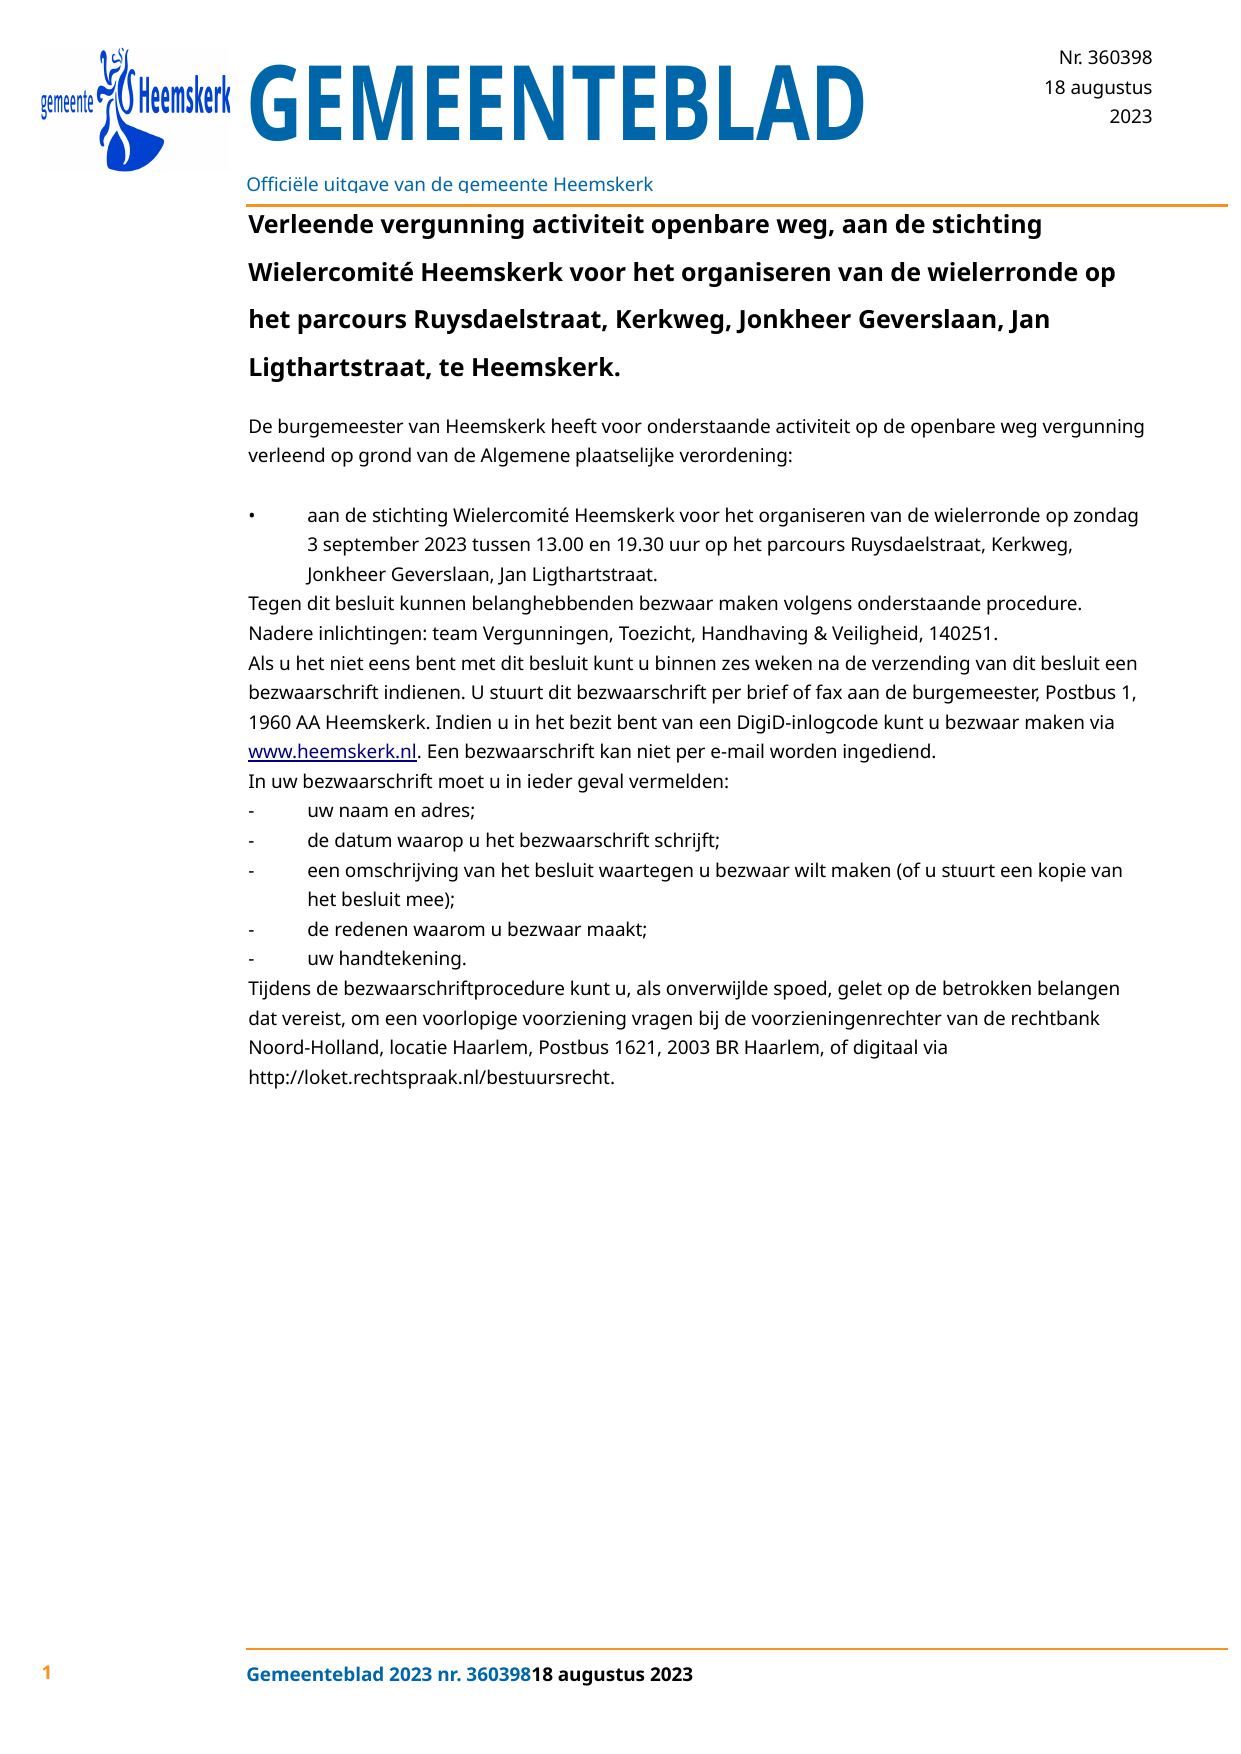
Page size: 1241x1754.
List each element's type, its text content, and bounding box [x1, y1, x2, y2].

list aan de stichting Wielercomité Heemskerk voor het organiseren van de wielerronde op zondag 3 september 2023 tussen 13.00 en 19.30 uur op het parcours Ruysdaelstraat, Kerkweg, Jonkheer Geverslaan, Jan Ligthartstraat. [248, 502, 1152, 587]
text In uw bezwaarschrift moet u in ieder geval vermelden: [248, 768, 1152, 794]
picture [41, 47, 231, 172]
list een omschrijving van het besluit waartegen u bezwaar wilt maken (of u stuurt een kopie van het besluit mee); [248, 857, 1152, 912]
text Tegen dit besluit kunnen belanghebbenden bezwaar maken volgens onderstaande procedure. Nadere inlichtingen: team Vergunningen, Toezicht, Handhaving & Veiligheid, 140251. [248, 591, 1152, 646]
text Verleende vergunning activiteit openbare weg, aan de stichting Wielercomité Heemskerk voor het organiseren van de wielerronde op het parcours Ruysdaelstraat, Kerkweg, Jonkheer Geverslaan, Jan Ligthartstraat, te Heemskerk. [248, 207, 1152, 384]
list de redenen waarom u bezwaar maakt; [248, 916, 1152, 942]
text De burgemeester van Heemskerk heeft voor onderstaande activiteit op de openbare weg vergunning verleend op grond van de Algemene plaatselijke verordening: [248, 413, 1152, 468]
list de datum waarop u het bezwaarschrift schrijft; [248, 827, 1152, 853]
list uw handtekening. [248, 946, 1152, 971]
list uw naam en adres; [248, 798, 1152, 823]
text Als u het niet eens bent met dit besluit kunt u binnen zes weken na de verzending van dit besluit een bezwaarschrift indienen. U stuurt dit bezwaarschrift per brief of fax aan de burgemeester, Postbus 1, 1960 AA Heemskerk. Indien u in het bezit bent van een DigiD-inlogcode kunt u bezwaar maken via www.heemskerk.nl. Een bezwaarschrift kan niet per e-mail worden ingediend. [248, 650, 1152, 764]
text Tijdens de bezwaarschriftprocedure kunt u, als onverwijlde spoed, gelet op de betrokken belangen dat vereist, om een voorlopige voorziening vragen bij de voorzieningenrechter van de rechtbank Noord-Holland, locatie Haarlem, Postbus 1621, 2003 BR Haarlem, of digitaal via http://loket.rechtspraak.nl/bestuursrecht. [248, 975, 1152, 1090]
